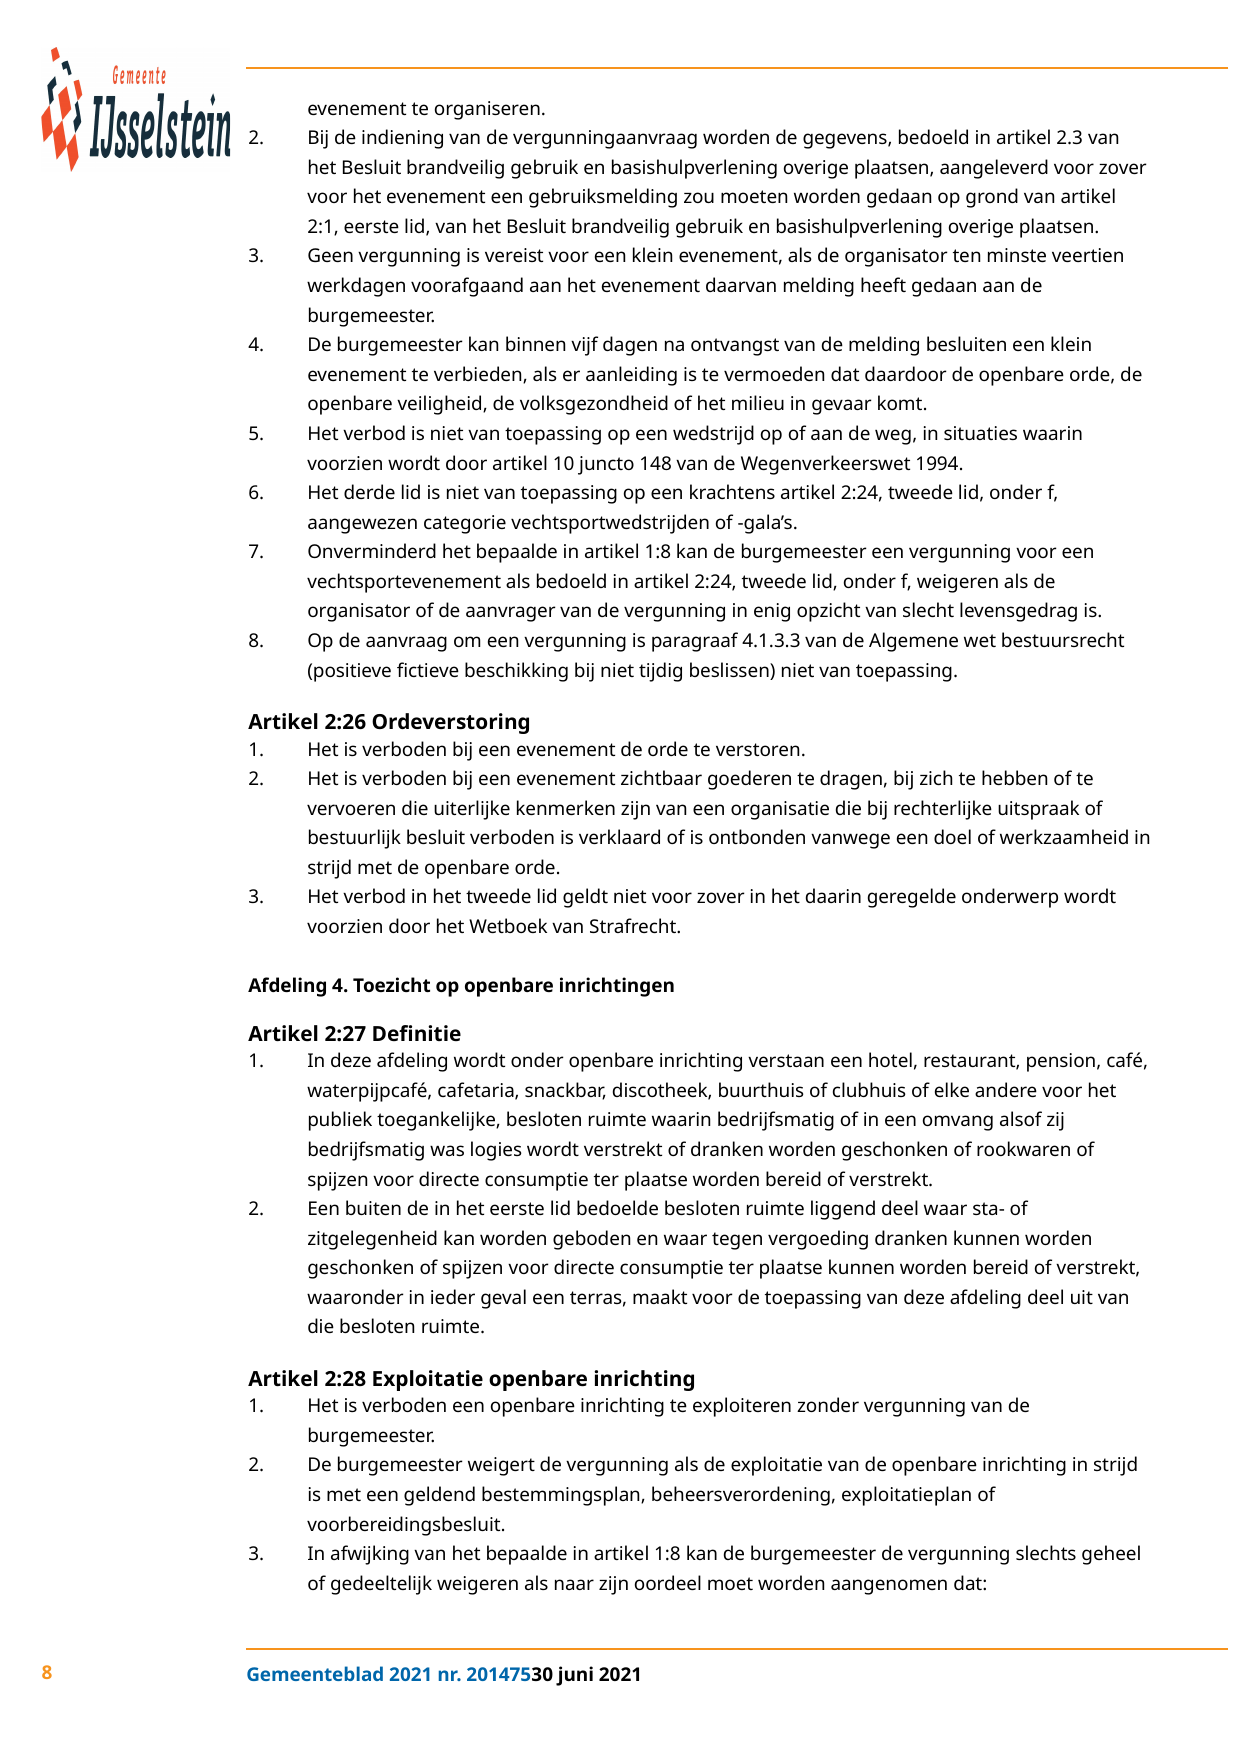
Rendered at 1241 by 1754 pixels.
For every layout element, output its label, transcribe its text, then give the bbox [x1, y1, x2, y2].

list Op de aanvraag om een vergunning is paragraaf 4.1.3.3 van de Algemene wet bestuursrecht (positieve fictieve beschikking bij niet tijdig beslissen) niet van toepassing. [248, 627, 1152, 683]
list In afwijking van het bepaalde in artikel 1:8 kan de burgemeester de vergunning slechts geheel of gedeeltelijk weigeren als naar zijn oordeel moet worden aangenomen dat: [248, 1540, 1152, 1596]
list Het derde lid is niet van toepassing op een krachtens artikel 2:24, tweede lid, onder f, aangewezen categorie vechtsportwedstrijden of -gala’s. [248, 479, 1152, 535]
list De burgemeester kan binnen vijf dagen na ontvangst van de melding besluiten een klein evenement te verbieden, als er aanleiding is te vermoeden dat daardoor de openbare orde, de openbare veiligheid, de volksgezondheid of het milieu in gevaar komt. [248, 331, 1152, 416]
list Het is verboden een openbare inrichting te exploiteren zonder vergunning van de burgemeester. [248, 1392, 1152, 1448]
list Het is verboden bij een evenement zichtbaar goederen te dragen, bij zich te hebben of te vervoeren die uiterlijke kenmerken zijn van een organisatie die bij rechterlijke uitspraak of bestuurlijk besluit verboden is verklaard of is ontbonden vanwege een doel of werkzaamheid in strijd met de openbare orde. [248, 765, 1152, 880]
list Bij de indiening van de vergunningaanvraag worden de gegevens, bedoeld in artikel 2.3 van het Besluit brandveilig gebruik en basishulpverlening overige plaatsen, aangeleverd voor zover voor het evenement een gebruiksmelding zou moeten worden gedaan op grond van artikel 2:1, eerste lid, van het Besluit brandveilig gebruik en basishulpverlening overige plaatsen. [248, 124, 1152, 239]
list Een buiten de in het eerste lid bedoelde besloten ruimte liggend deel waar sta- of zitgelegenheid kan worden geboden en waar tegen vergoeding dranken kunnen worden geschonken of spijzen voor directe consumptie ter plaatse kunnen worden bereid of verstrekt, waaronder in ieder geval een terras, maakt voor de toepassing van deze afdeling deel uit van die besloten ruimte. [248, 1195, 1152, 1339]
list In deze afdeling wordt onder openbare inrichting verstaan een hotel, restaurant, pension, café, waterpijpcafé, cafetaria, snackbar, discotheek, buurthuis of clubhuis of elke andere voor het publiek toegankelijke, besloten ruimte waarin bedrijfsmatig of in een omvang alsof zij bedrijfsmatig was logies wordt verstrekt of dranken worden geschonken of rookwaren of spijzen voor directe consumptie ter plaatse worden bereid of verstrekt. [248, 1047, 1152, 1191]
text Afdeling 4. Toezicht op openbare inrichtingen [248, 972, 1152, 998]
text Artikel 2:27 Definitie [248, 1019, 1152, 1047]
picture [41, 47, 231, 172]
list Geen vergunning is vereist voor een klein evenement, als de organisator ten minste veertien werkdagen voorafgaand aan het evenement daarvan melding heeft gedaan aan de burgemeester. [248, 243, 1152, 328]
list De burgemeester weigert de vergunning als de exploitatie van de openbare inrichting in strijd is met een geldend bestemmingsplan, beheersverordening, exploitatieplan of voorbereidingsbesluit. [248, 1452, 1152, 1537]
list Het verbod is niet van toepassing op een wedstrijd op of aan de weg, in situaties waarin voorzien wordt door artikel 10 juncto 148 van de Wegenverkeerswet 1994. [248, 420, 1152, 476]
list Het is verboden bij een evenement de orde te verstoren. [248, 736, 1152, 761]
text Artikel 2:28 Exploitatie openbare inrichting [248, 1364, 1152, 1392]
list evenement te organiseren. [248, 95, 1152, 121]
list Het verbod in het tweede lid geldt niet voor zover in het daarin geregelde onderwerp wordt voorzien door het Wetboek van Strafrecht. [248, 884, 1152, 939]
text Artikel 2:26 Ordeverstoring [248, 707, 1152, 736]
list Onverminderd het bepaalde in artikel 1:8 kan de burgemeester een vergunning voor een vechtsportevenement als bedoeld in artikel 2:24, tweede lid, onder f, weigeren als de organisator of de aanvrager van de vergunning in enig opzicht van slecht levensgedrag is. [248, 538, 1152, 623]
